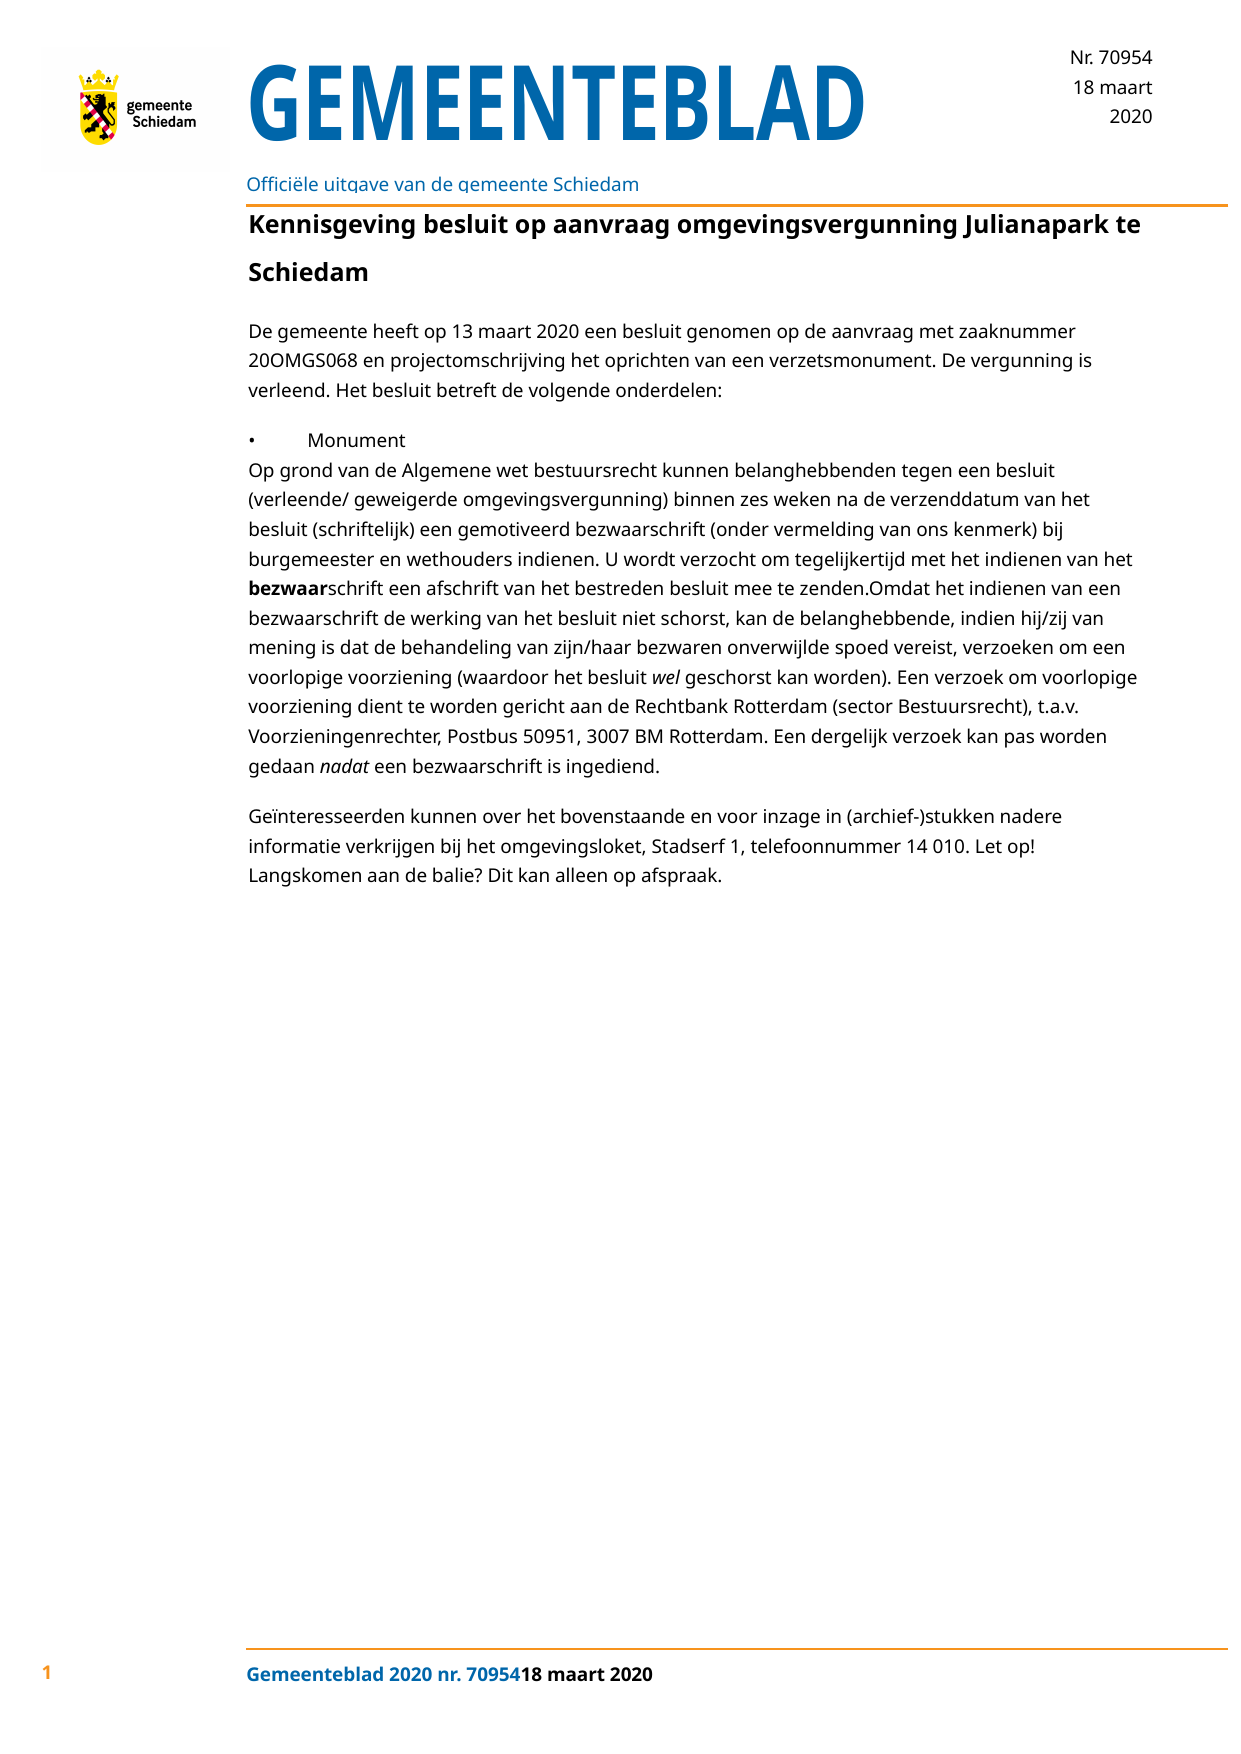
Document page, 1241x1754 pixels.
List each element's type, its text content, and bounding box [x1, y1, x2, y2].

text Kennisgeving besluit op aanvraag omgevingsvergunning Julianapark te Schiedam [248, 207, 1152, 288]
text Geïnteresseerden kunnen over het bovenstaande en voor inzage in (archief-)stukken nadere informatie verkrijgen bij het omgevingsloket, Stadserf 1, telefoonnummer 14 010. Let op! Langskomen aan de balie? Dit kan alleen op afspraak. [248, 803, 1152, 888]
list Monument [248, 427, 1152, 453]
text De gemeente heeft op 13 maart 2020 een besluit genomen op de aanvraag met zaaknummer 20OMGS068 en projectomschrijving het oprichten van een verzetsmonument. De vergunning is verleend. Het besluit betreft de volgende onderdelen: [248, 318, 1152, 403]
picture [41, 47, 231, 172]
text Op grond van de Algemene wet bestuursrecht kunnen belanghebbenden tegen een besluit (verleende/ geweigerde omgevingsvergunning) binnen zes weken na de verzenddatum van het besluit (schriftelijk) een gemotiveerd bezwaarschrift (onder vermelding van ons kenmerk) bij burgemeester en wethouders indienen. U wordt verzocht om tegelijkertijd met het indienen van het bezwaarschrift een afschrift van het bestreden besluit mee te zenden.Omdat het indienen van een bezwaarschrift de werking van het besluit niet schorst, kan de belanghebbende, indien hij/zij van mening is dat de behandeling van zijn/haar bezwaren onverwijlde spoed vereist, verzoeken om een voorlopige voorziening (waardoor het besluit wel geschorst kan worden). Een verzoek om voorlopige voorziening dient te worden gericht aan de Rechtbank Rotterdam (sector Bestuursrecht), t.a.v. Voorzieningenrechter, Postbus 50951, 3007 BM Rotterdam. Een dergelijk verzoek kan pas worden gedaan nadat een bezwaarschrift is ingediend. [248, 457, 1152, 779]
